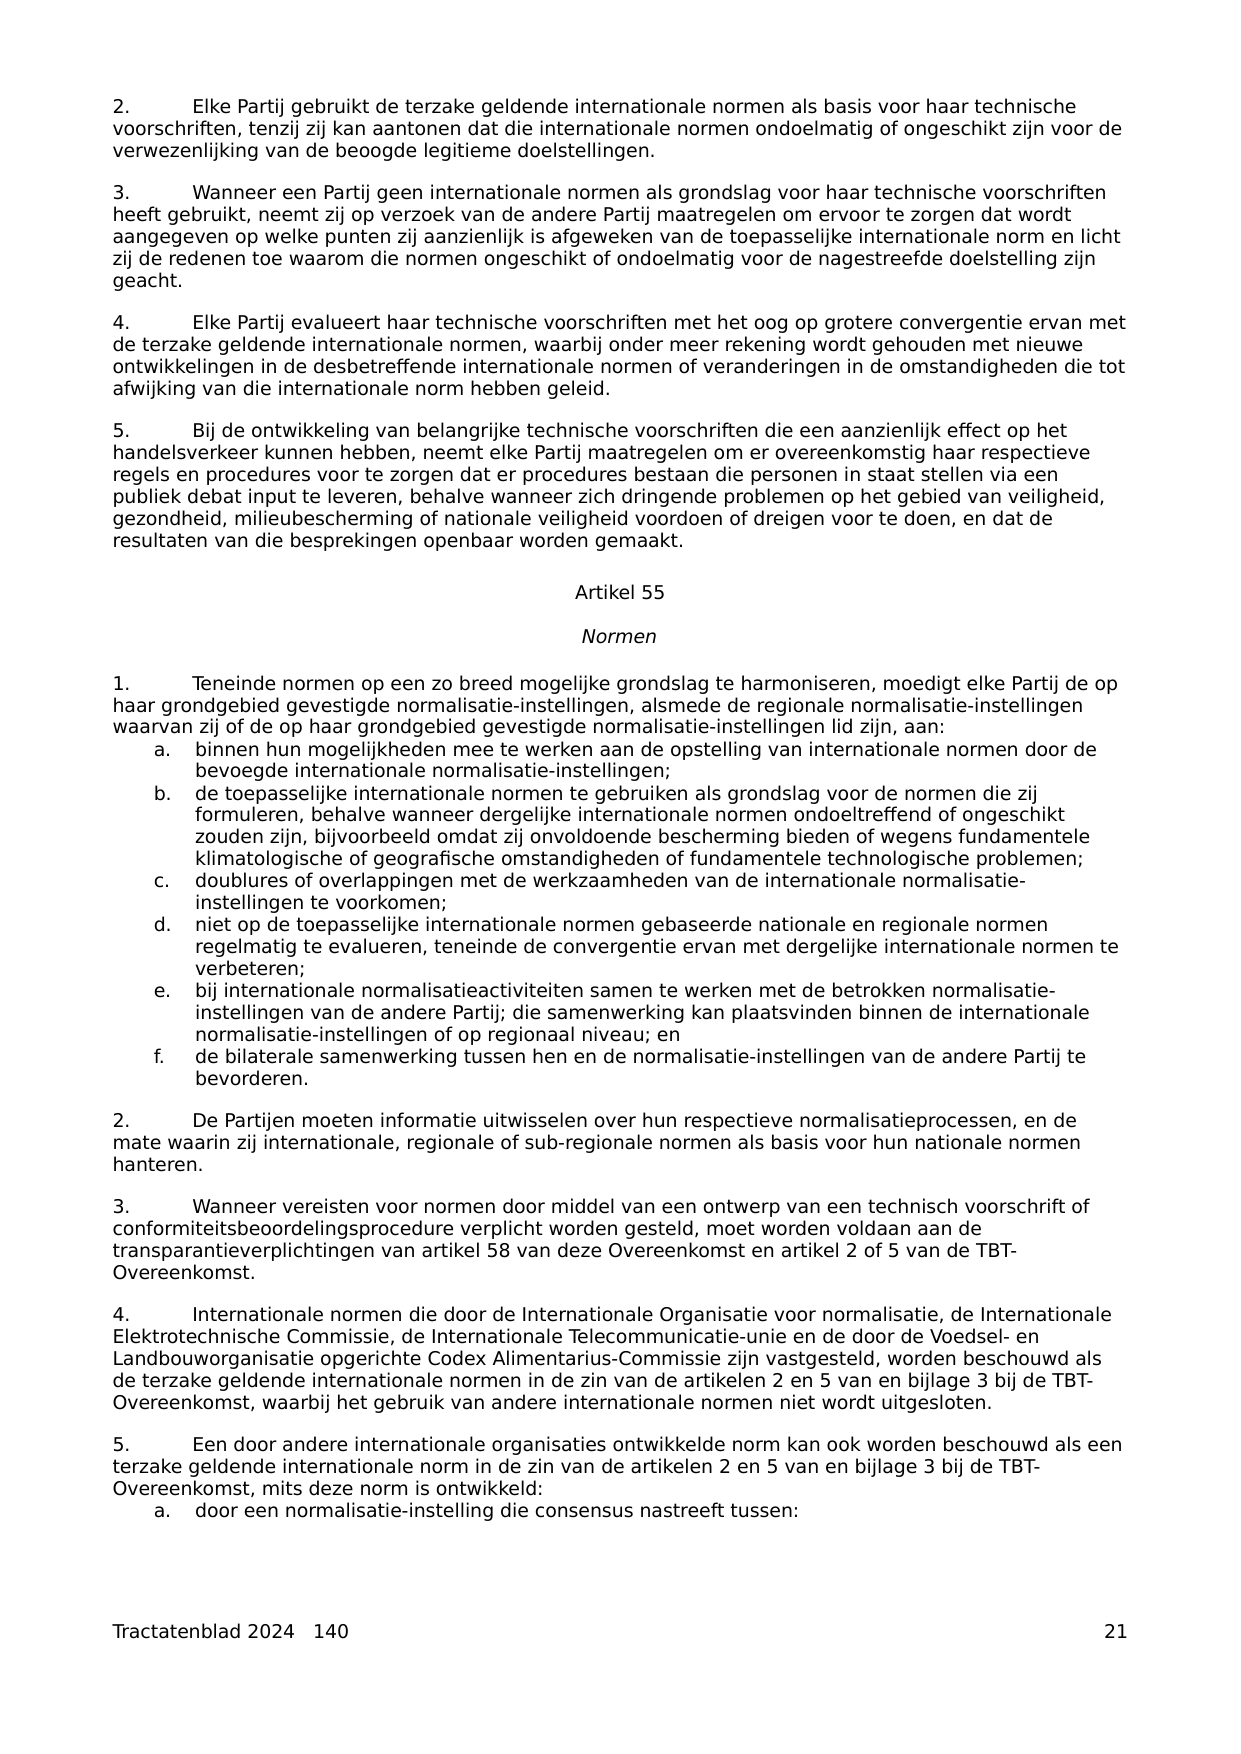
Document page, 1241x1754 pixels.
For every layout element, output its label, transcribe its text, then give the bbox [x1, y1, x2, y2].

text b. de toepasselijke internationale normen te gebruiken als grondslag voor de normen die zij formuleren, behalve wanneer dergelijke internationale normen ondoeltreffend of ongeschikt zouden zijn, bijvoorbeeld omdat zij onvoldoende bescherming bieden of wegens fundamentele klimatologische of geografische omstandigheden of fundamentele technologische problemen; [153, 782, 1128, 870]
text d. niet op de toepasselijke internationale normen gebaseerde nationale en regionale normen regelmatig te evalueren, teneinde de convergentie ervan met dergelijke internationale normen te verbeteren; [153, 914, 1128, 980]
text f. de bilaterale samenwerking tussen hen en de normalisatie-instellingen van de andere Partij te bevorderen. [153, 1046, 1128, 1090]
text a. door een normalisatie-instelling die consensus nastreeft tussen: [153, 1500, 1128, 1522]
text 5. Een door andere internationale organisaties ontwikkelde norm kan ook worden beschouwd als een terzake geldende internationale norm in de zin van de artikelen 2 en 5 van en bijlage 3 bij de TBT-Overeenkomst, mits deze norm is ontwikkeld: [112, 1434, 1128, 1500]
text c. doublures of overlappingen met de werkzaamheden van de internationale normalisatie-instellingen te voorkomen; [153, 870, 1128, 914]
text e. bij internationale normalisatieactiviteiten samen te werken met de betrokken normalisatie-instellingen van de andere Partij; die samenwerking kan plaatsvinden binnen de internationale normalisatie-instellingen of op regionaal niveau; en [153, 980, 1128, 1046]
text 2. De Partijen moeten informatie uitwisselen over hun respectieve normalisatieprocessen, en de mate waarin zij internationale, regionale of sub-regionale normen als basis voor hun nationale normen hanteren. [112, 1110, 1128, 1176]
text 4. Internationale normen die door de Internationale Organisatie voor normalisatie, de Internationale Elektrotechnische Commissie, de Internationale Telecommunicatie-unie en de door de Voedsel- en Landbouworganisatie opgerichte Codex Alimentarius-Commissie zijn vastgesteld, worden beschouwd als de terzake geldende internationale normen in de zin van de artikelen 2 en 5 van en bijlage 3 bij de TBT-Overeenkomst, waarbij het gebruik van andere internationale normen niet wordt uitgesloten. [112, 1304, 1128, 1414]
text 2. Elke Partij gebruikt de terzake geldende internationale normen als basis voor haar technische voorschriften, tenzij zij kan aantonen dat die internationale normen ondoelmatig of ongeschikt zijn voor de verwezenlijking van de beoogde legitieme doelstellingen. [112, 96, 1128, 162]
subtitle Artikel 55 Normen [112, 582, 1128, 647]
text 1. Teneinde normen op een zo breed mogelijke grondslag te harmoniseren, moedigt elke Partij de op haar grondgebied gevestigde normalisatie-instellingen, alsmede de regionale normalisatie-instellingen waarvan zij of de op haar grondgebied gevestigde normalisatie-instellingen lid zijn, aan: [112, 672, 1128, 738]
text 4. Elke Partij evalueert haar technische voorschriften met het oog op grotere convergentie ervan met de terzake geldende internationale normen, waarbij onder meer rekening wordt gehouden met nieuwe ontwikkelingen in de desbetreffende internationale normen of veranderingen in de omstandigheden die tot afwijking van die internationale norm hebben geleid. [112, 312, 1128, 400]
text a. binnen hun mogelijkheden mee te werken aan de opstelling van internationale normen door de bevoegde internationale normalisatie-instellingen; [153, 738, 1128, 782]
text 3. Wanneer een Partij geen internationale normen als grondslag voor haar technische voorschriften heeft gebruikt, neemt zij op verzoek van de andere Partij maatregelen om ervoor te zorgen dat wordt aangegeven op welke punten zij aanzienlijk is afgeweken van de toepasselijke internationale norm en licht zij de redenen toe waarom die normen ongeschikt of ondoelmatig voor de nagestreefde doelstelling zijn geacht. [112, 182, 1128, 292]
text 3. Wanneer vereisten voor normen door middel van een ontwerp van een technisch voorschrift of conformiteitsbeoordelingsprocedure verplicht worden gesteld, moet worden voldaan aan de transparantieverplichtingen van artikel 58 van deze Overeenkomst en artikel 2 of 5 van de TBT-Overeenkomst. [112, 1196, 1128, 1284]
text 5. Bij de ontwikkeling van belangrijke technische voorschriften die een aanzienlijk effect op het handelsverkeer kunnen hebben, neemt elke Partij maatregelen om er overeenkomstig haar respectieve regels en procedures voor te zorgen dat er procedures bestaan die personen in staat stellen via een publiek debat input te leveren, behalve wanneer zich dringende problemen op het gebied van veiligheid, gezondheid, milieubescherming of nationale veiligheid voordoen of dreigen voor te doen, en dat de resultaten van die besprekingen openbaar worden gemaakt. [112, 420, 1128, 552]
